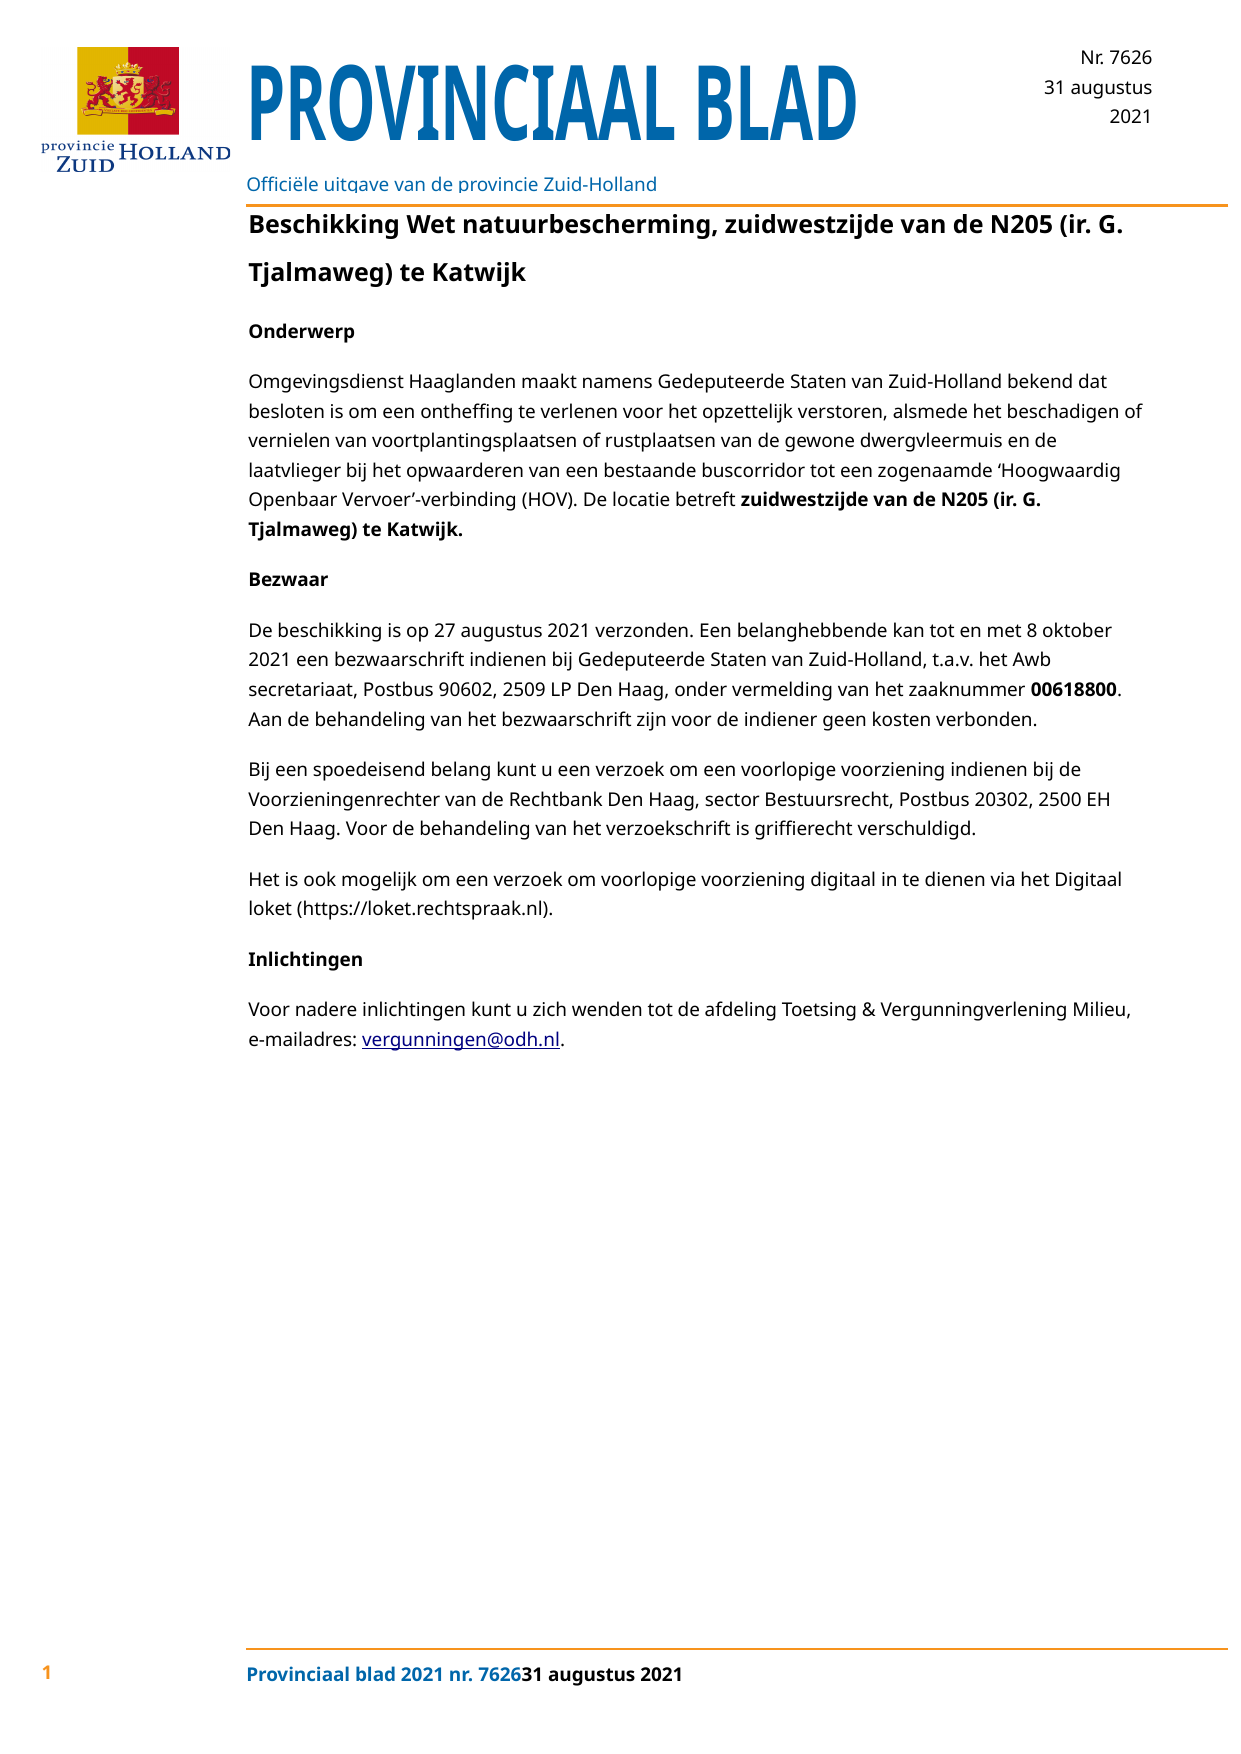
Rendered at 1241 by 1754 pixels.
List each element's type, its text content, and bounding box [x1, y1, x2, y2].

text Voor nadere inlichtingen kunt u zich wenden tot de afdeling Toetsing & Vergunningverlening Milieu, e-mailadres: vergunningen@odh.nl. [248, 996, 1152, 1052]
text Beschikking Wet natuurbescherming, zuidwestzijde van de N205 (ir. G. Tjalmaweg) te Katwijk [248, 207, 1152, 288]
text De beschikking is op 27 augustus 2021 verzonden. Een belanghebbende kan tot en met 8 oktober 2021 een bezwaarschrift indienen bij Gedeputeerde Staten van Zuid-Holland, t.a.v. het Awb secretariaat, Postbus 90602, 2509 LP Den Haag, onder vermelding van het zaaknummer 00618800. Aan de behandeling van het bezwaarschrift zijn voor de indiener geen kosten verbonden. [248, 617, 1152, 732]
text Bezwaar [248, 567, 1152, 592]
text Inlichtingen [248, 946, 1152, 972]
text Omgevingsdienst Haaglanden maakt namens Gedeputeerde Staten van Zuid-Holland bekend dat besloten is om een ontheffing te verlenen voor het opzettelijk verstoren, alsmede het beschadigen of vernielen van voortplantingsplaatsen of rustplaatsen van de gewone dwergvleermuis en de laatvlieger bij het opwaarderen van een bestaande buscorridor tot een zogenaamde ‘Hoogwaardig Openbaar Vervoer’-verbinding (HOV). De locatie betreft zuidwestzijde van de N205 (ir. G. Tjalmaweg) te Katwijk. [248, 368, 1152, 542]
text Onderwerp [248, 318, 1152, 344]
text Het is ook mogelijk om een verzoek om voorlopige voorziening digitaal in te dienen via het Digitaal loket (https://loket.rechtspraak.nl). [248, 866, 1152, 921]
picture [41, 47, 231, 172]
text Bij een spoedeisend belang kunt u een verzoek om een voorlopige voorziening indienen bij de Voorzieningenrechter van de Rechtbank Den Haag, sector Bestuursrecht, Postbus 20302, 2500 EH Den Haag. Voor de behandeling van het verzoekschrift is griffierecht verschuldigd. [248, 756, 1152, 841]
